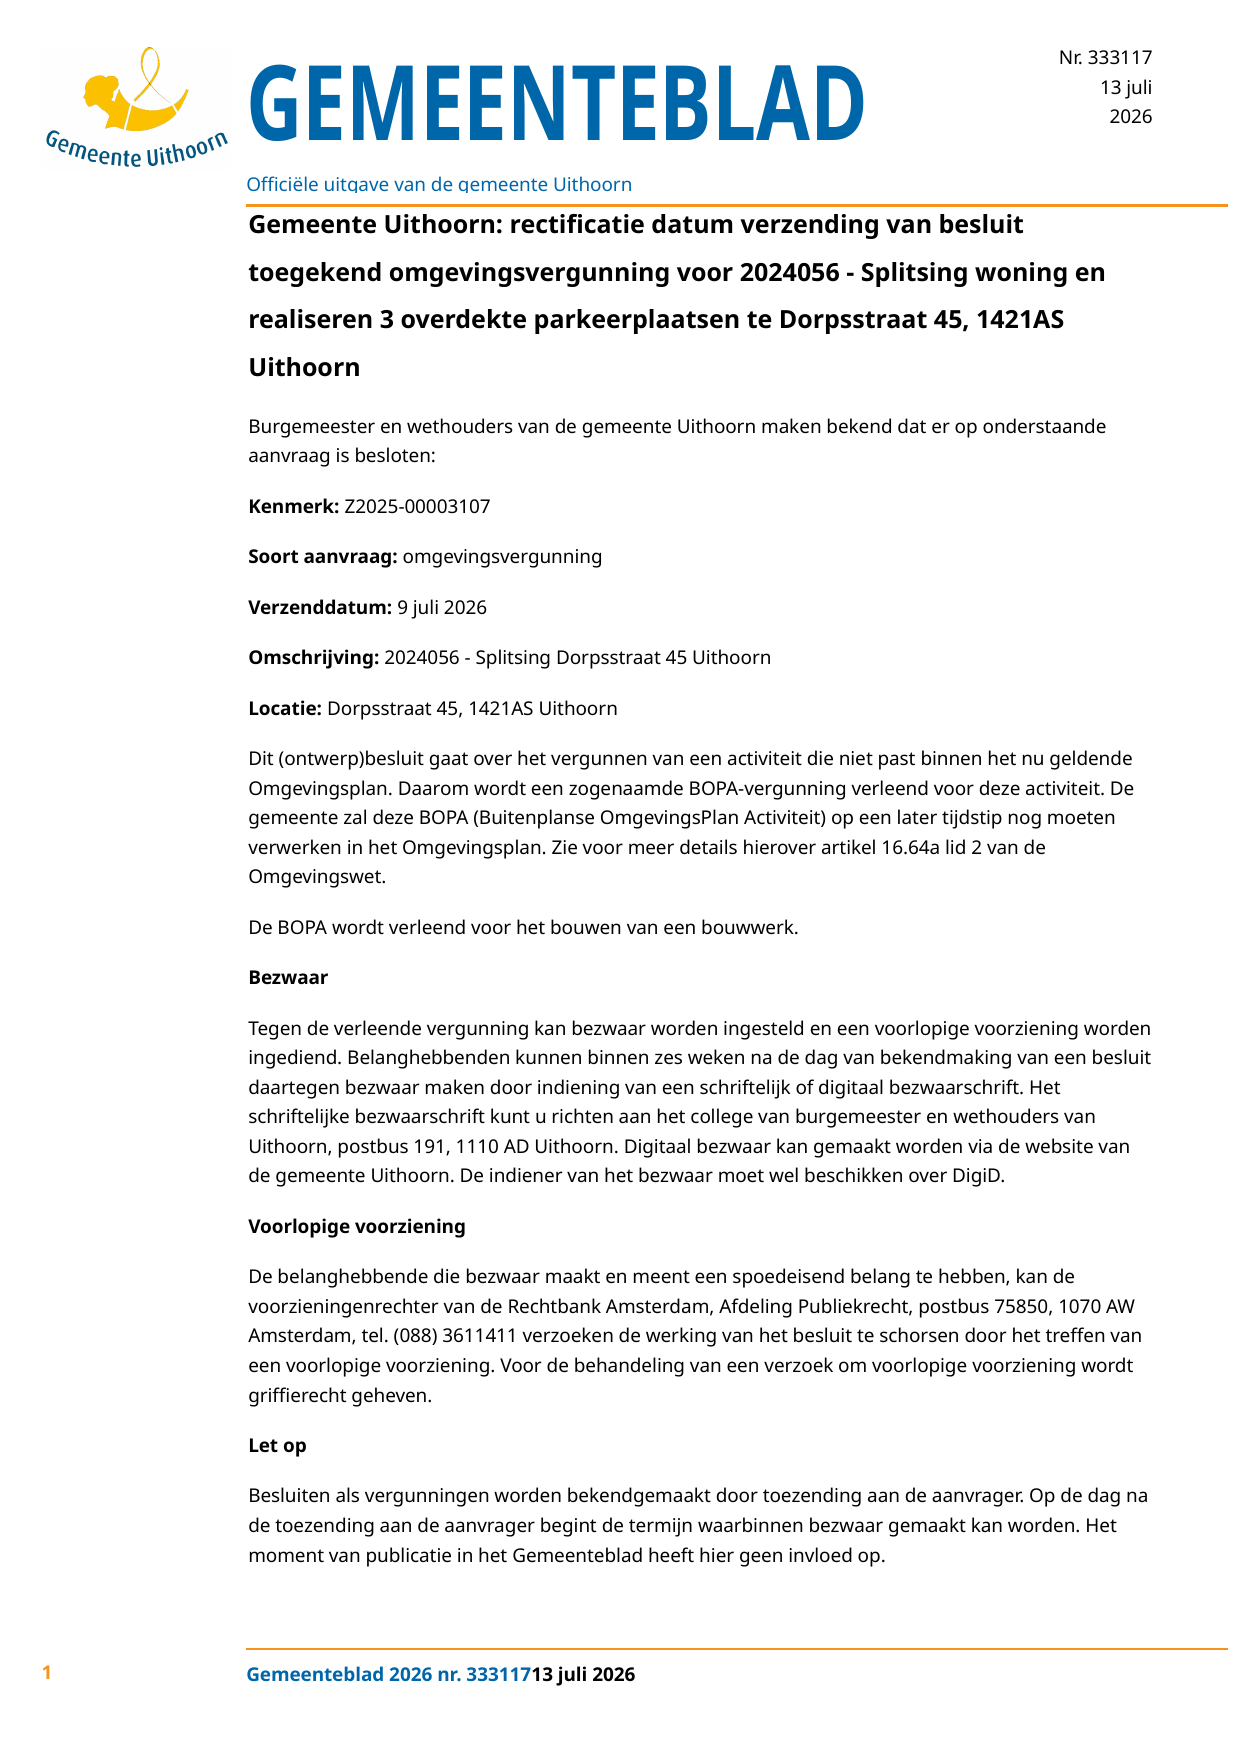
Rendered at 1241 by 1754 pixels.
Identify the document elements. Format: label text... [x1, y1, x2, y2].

text Dit (ontwerp)besluit gaat over het vergunnen van een activiteit die niet past binnen het nu geldende Omgevingsplan. Daarom wordt een zogenaamde BOPA-vergunning verleend voor deze activiteit. De gemeente zal deze BOPA (Buitenplanse OmgevingsPlan Activiteit) op een later tijdstip nog moeten verwerken in het Omgevingsplan. Zie voor meer details hierover artikel 16.64a lid 2 van de Omgevingswet. [248, 745, 1152, 889]
text Omschrijving: 2024056 - Splitsing Dorpsstraat 45 Uithoorn [248, 644, 1152, 670]
text De BOPA wordt verleend voor het bouwen van een bouwwerk. [248, 914, 1152, 940]
text Locatie: Dorpsstraat 45, 1421AS Uithoorn [248, 695, 1152, 721]
text Verzenddatum: 9 juli 2026 [248, 594, 1152, 620]
text Soort aanvraag: omgevingsvergunning [248, 543, 1152, 569]
text Bezwaar [248, 964, 1152, 990]
picture [41, 47, 231, 172]
text Let op [248, 1432, 1152, 1458]
text Gemeente Uithoorn: rectificatie datum verzending van besluit toegekend omgevingsvergunning voor 2024056 - Splitsing woning en realiseren 3 overdekte parkeerplaatsen te Dorpsstraat 45, 1421AS Uithoorn [248, 207, 1152, 384]
text Tegen de verleende vergunning kan bezwaar worden ingesteld en een voorlopige voorziening worden ingediend. Belanghebbenden kunnen binnen zes weken na de dag van bekendmaking van een besluit daartegen bezwaar maken door indiening van een schriftelijk of digitaal bezwaarschrift. Het schriftelijke bezwaarschrift kunt u richten aan het college van burgemeester en wethouders van Uithoorn, postbus 191, 1110 AD Uithoorn. Digitaal bezwaar kan gemaakt worden via de website van de gemeente Uithoorn. De indiener van het bezwaar moet wel beschikken over DigiD. [248, 1015, 1152, 1188]
text Burgemeester en wethouders van de gemeente Uithoorn maken bekend dat er op onderstaande aanvraag is besloten: [248, 413, 1152, 468]
text Besluiten als vergunningen worden bekendgemaakt door toezending aan de aanvrager. Op de dag na de toezending aan de aanvrager begint de termijn waarbinnen bezwaar gemaakt kan worden. Het moment van publicatie in het Gemeenteblad heeft hier geen invloed op. [248, 1483, 1152, 1568]
text Voorlopige voorziening [248, 1213, 1152, 1239]
text Kenmerk: Z2025-00003107 [248, 493, 1152, 519]
text De belanghebbende die bezwaar maakt en meent een spoedeisend belang te hebben, kan de voorzieningenrechter van de Rechtbank Amsterdam, Afdeling Publiekrecht, postbus 75850, 1070 AW Amsterdam, tel. (088) 3611411 verzoeken de werking van het besluit te schorsen door het treffen van een voorlopige voorziening. Voor de behandeling van een verzoek om voorlopige voorziening wordt griffierecht geheven. [248, 1263, 1152, 1408]
